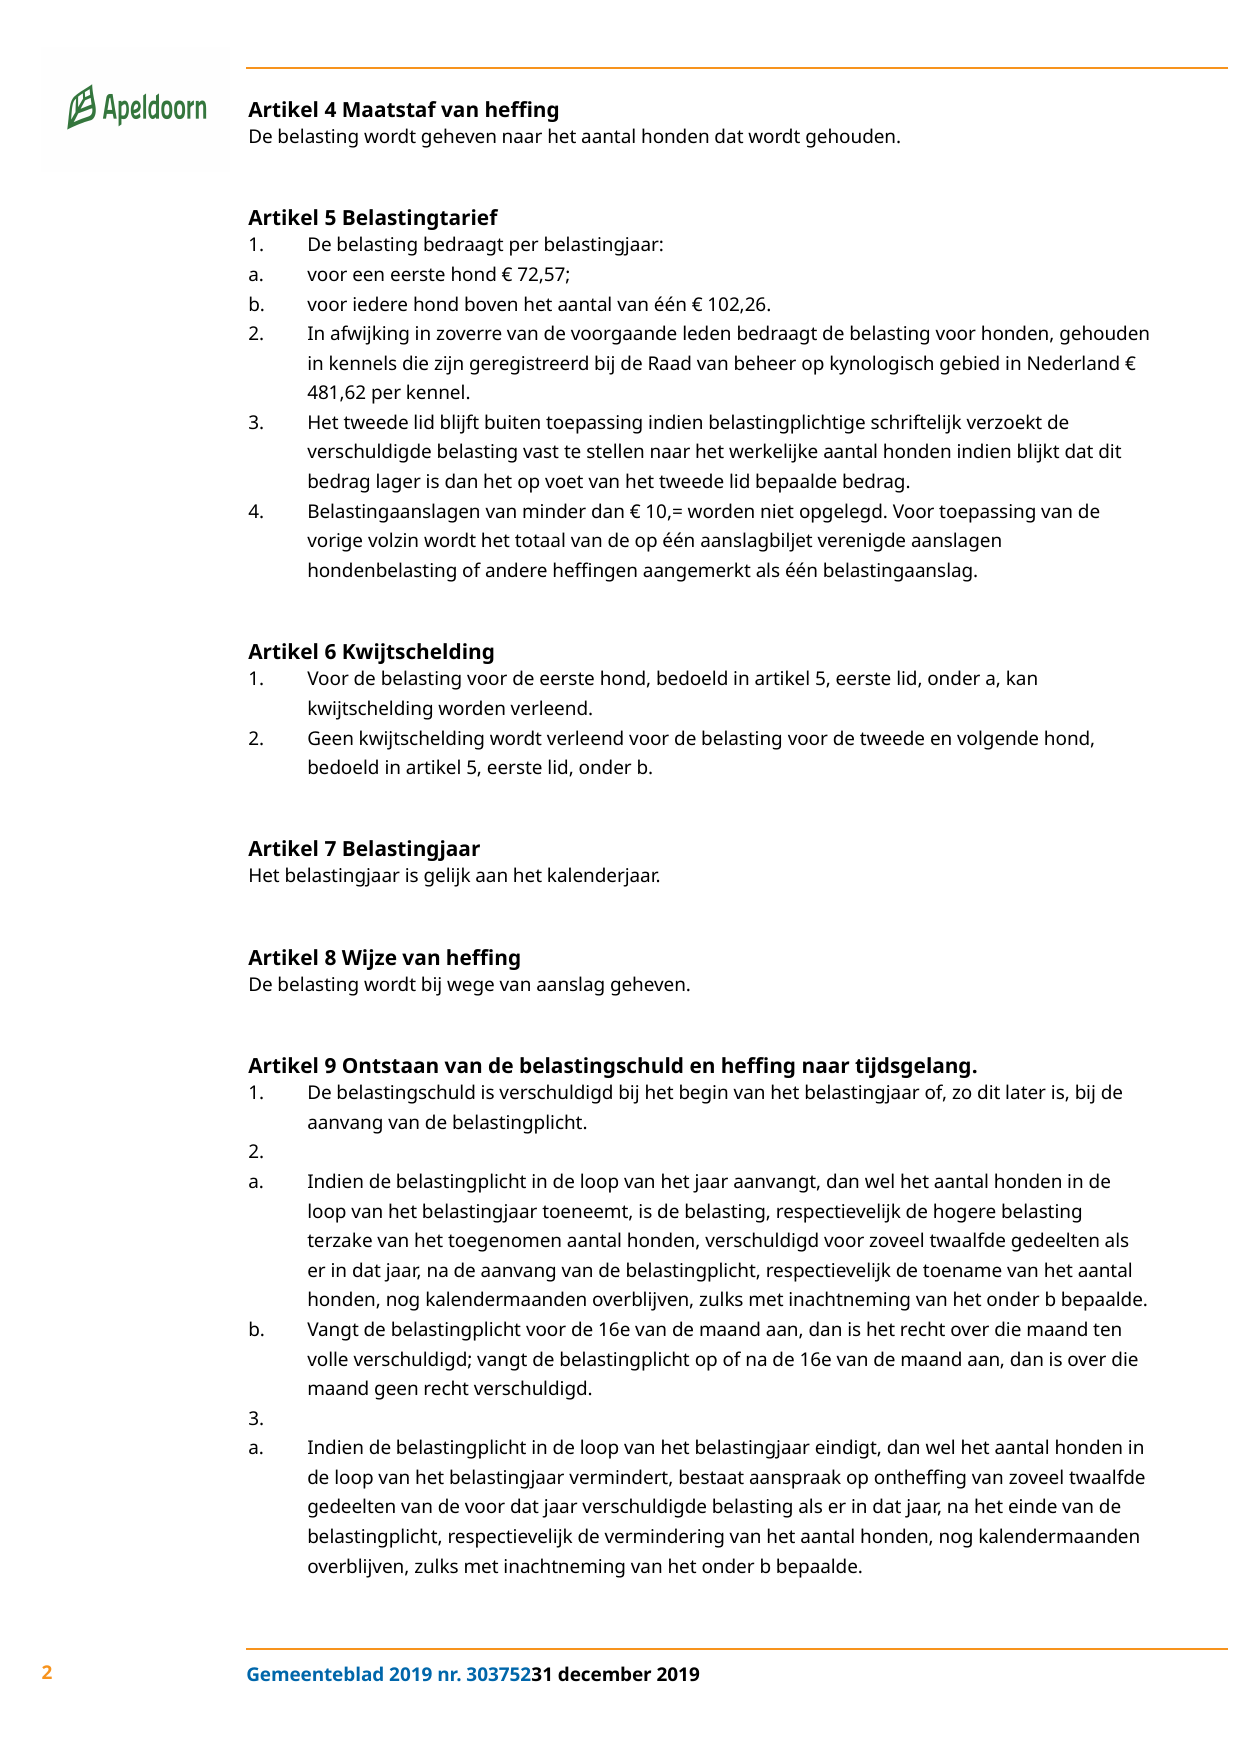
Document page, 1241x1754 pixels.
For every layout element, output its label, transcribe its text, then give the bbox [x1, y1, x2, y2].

list Het tweede lid blijft buiten toepassing indien belastingplichtige schriftelijk verzoekt de verschuldigde belasting vast te stellen naar het werkelijke aantal honden indien blijkt dat dit bedrag lager is dan het op voet van het tweede lid bepaalde bedrag. [248, 409, 1152, 494]
list De belastingschuld is verschuldigd bij het begin van het belastingjaar of, zo dit later is, bij de aanvang van de belastingplicht. [248, 1079, 1152, 1135]
text Het belastingjaar is gelijk aan het kalenderjaar. [248, 863, 1152, 888]
list voor iedere hond boven het aantal van één € 102,26. [248, 291, 1152, 317]
text De belasting wordt bij wege van aanslag geheven. [248, 971, 1152, 997]
picture [41, 47, 231, 172]
text Artikel 9 Ontstaan van de belastingschuld en heffing naar tijdsgelang. [248, 1051, 1152, 1079]
text Artikel 4 Maatstaf van heffing [248, 95, 1152, 123]
list voor een eerste hond € 72,57; [248, 261, 1152, 287]
list De belasting bedraagt per belastingjaar: [248, 232, 1152, 257]
list Indien de belastingplicht in de loop van het belastingjaar eindigt, dan wel het aantal honden in de loop van het belastingjaar vermindert, bestaat aanspraak op ontheffing van zoveel twaalfde gedeelten van de voor dat jaar verschuldigde belasting als er in dat jaar, na het einde van de belastingplicht, respectievelijk de vermindering van het aantal honden, nog kalendermaanden overblijven, zulks met inachtneming van het onder b bepaalde. [248, 1434, 1152, 1579]
list Voor de belasting voor de eerste hond, bedoeld in artikel 5, eerste lid, onder a, kan kwijtschelding worden verleend. [248, 666, 1152, 721]
list Belastingaanslagen van minder dan € 10,= worden niet opgelegd. Voor toepassing van de vorige volzin wordt het totaal van de op één aanslagbiljet verenigde aanslagen hondenbelasting of andere heffingen aangemerkt als één belastingaanslag. [248, 498, 1152, 583]
list Vangt de belastingplicht voor de 16e van de maand aan, dan is het recht over die maand ten volle verschuldigd; vangt de belastingplicht op of na de 16e van de maand aan, dan is over die maand geen recht verschuldigd. [248, 1316, 1152, 1401]
text Artikel 6 Kwijtschelding [248, 637, 1152, 666]
text Artikel 5 Belastingtarief [248, 203, 1152, 232]
list In afwijking in zoverre van de voorgaande leden bedraagt de belasting voor honden, gehouden in kennels die zijn geregistreerd bij de Raad van beheer op kynologisch gebied in Nederland € 481,62 per kennel. [248, 320, 1152, 405]
text Artikel 8 Wijze van heffing [248, 943, 1152, 971]
list Indien de belastingplicht in de loop van het jaar aanvangt, dan wel het aantal honden in de loop van het belastingjaar toeneemt, is de belasting, respectievelijk de hogere belasting terzake van het toegenomen aantal honden, verschuldigd voor zoveel twaalfde gedeelten als er in dat jaar, na de aanvang van de belastingplicht, respectievelijk de toename van het aantal honden, nog kalendermaanden overblijven, zulks met inachtneming van het onder b bepaalde. [248, 1168, 1152, 1312]
text Artikel 7 Belastingjaar [248, 834, 1152, 863]
list Geen kwijtschelding wordt verleend voor de belasting voor de tweede en volgende hond, bedoeld in artikel 5, eerste lid, onder b. [248, 725, 1152, 780]
text De belasting wordt geheven naar het aantal honden dat wordt gehouden. [248, 123, 1152, 149]
